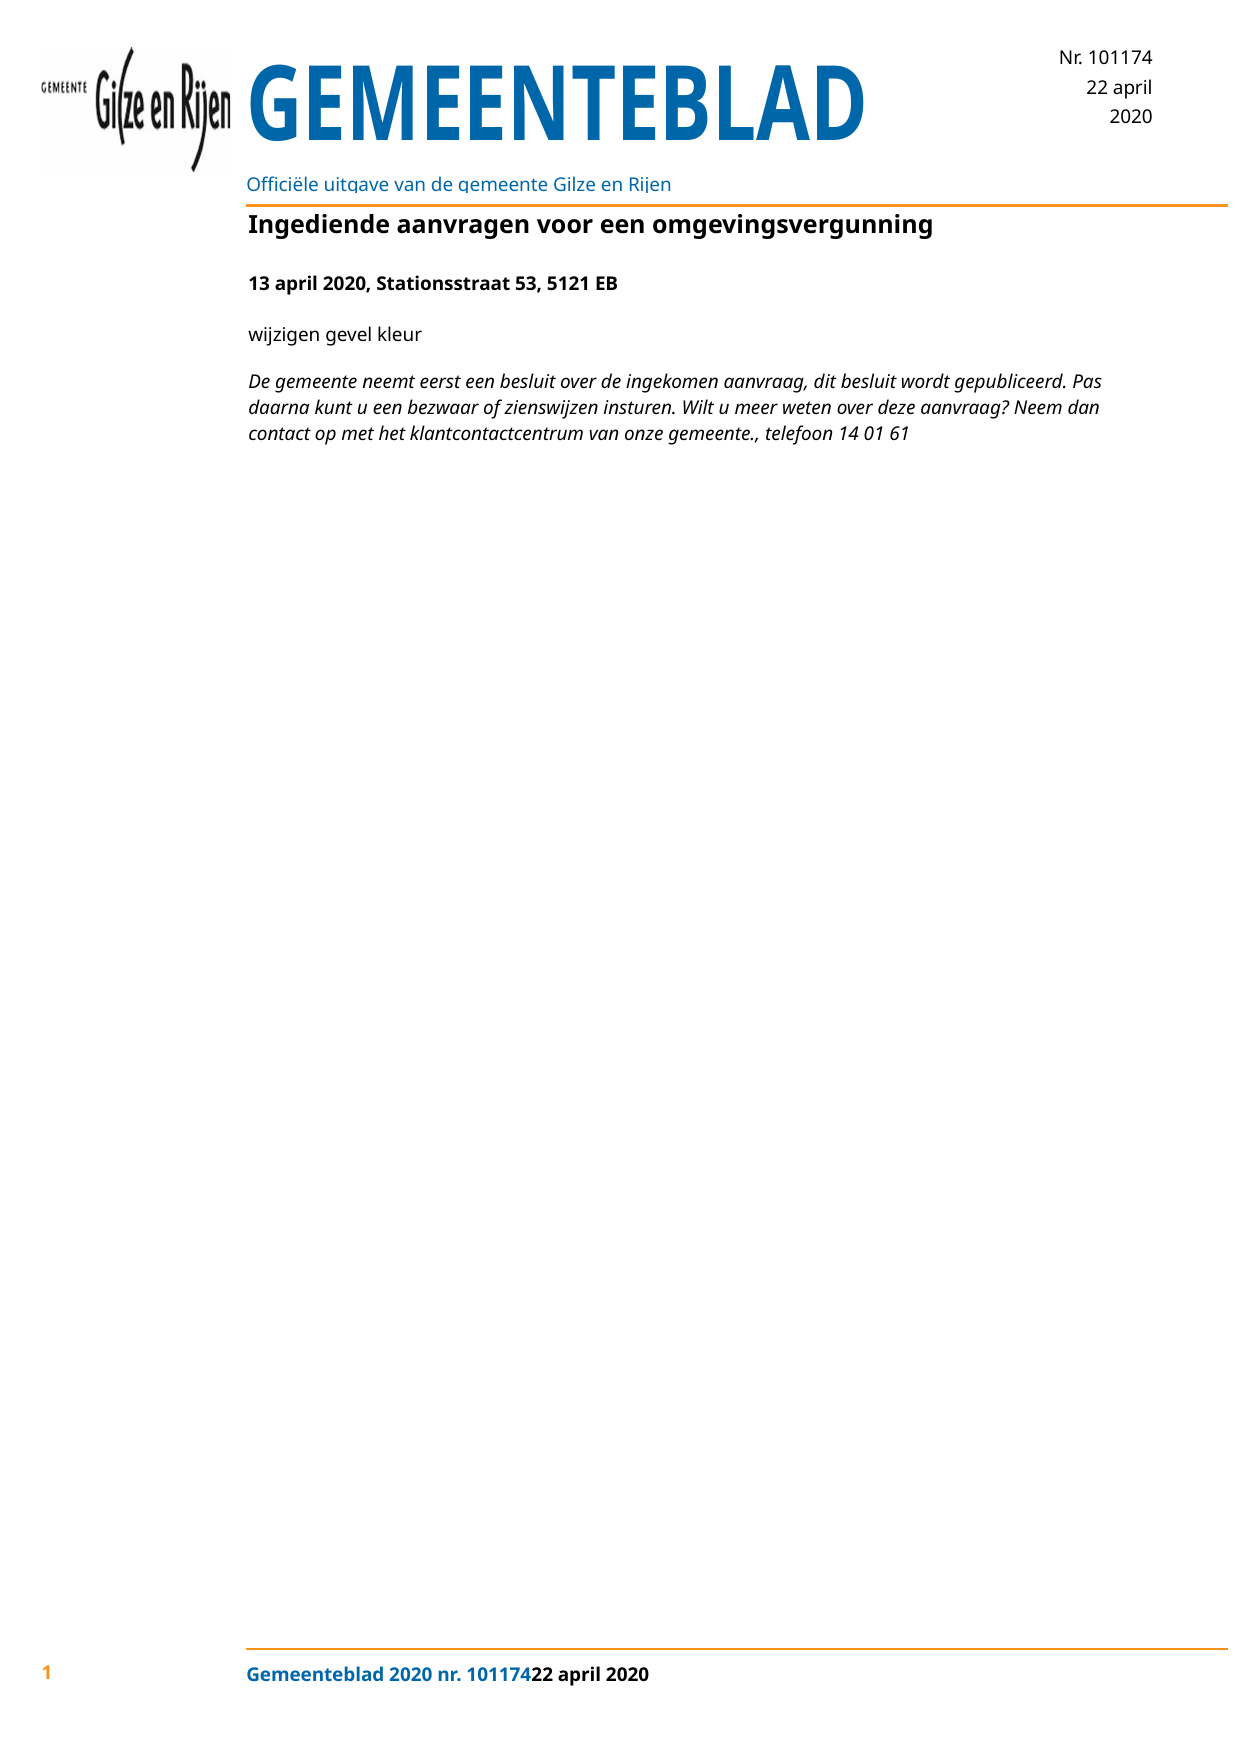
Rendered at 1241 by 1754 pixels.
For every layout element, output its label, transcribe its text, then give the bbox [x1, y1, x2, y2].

picture [41, 47, 231, 172]
text 13 april 2020, Stationsstraat 53, 5121 EB [248, 270, 1152, 296]
text De gemeente neemt eerst een besluit over de ingekomen aanvraag, dit besluit wordt gepubliceerd. Pas daarna kunt u een bezwaar of zienswijzen insturen. Wilt u meer weten over deze aanvraag? Neem dan contact op met het klantcontactcentrum van onze gemeente., telefoon 14 01 61 [248, 368, 1152, 446]
text Ingediende aanvragen voor een omgevingsvergunning [248, 207, 1152, 241]
text wijzigen gevel kleur [248, 321, 1152, 346]
